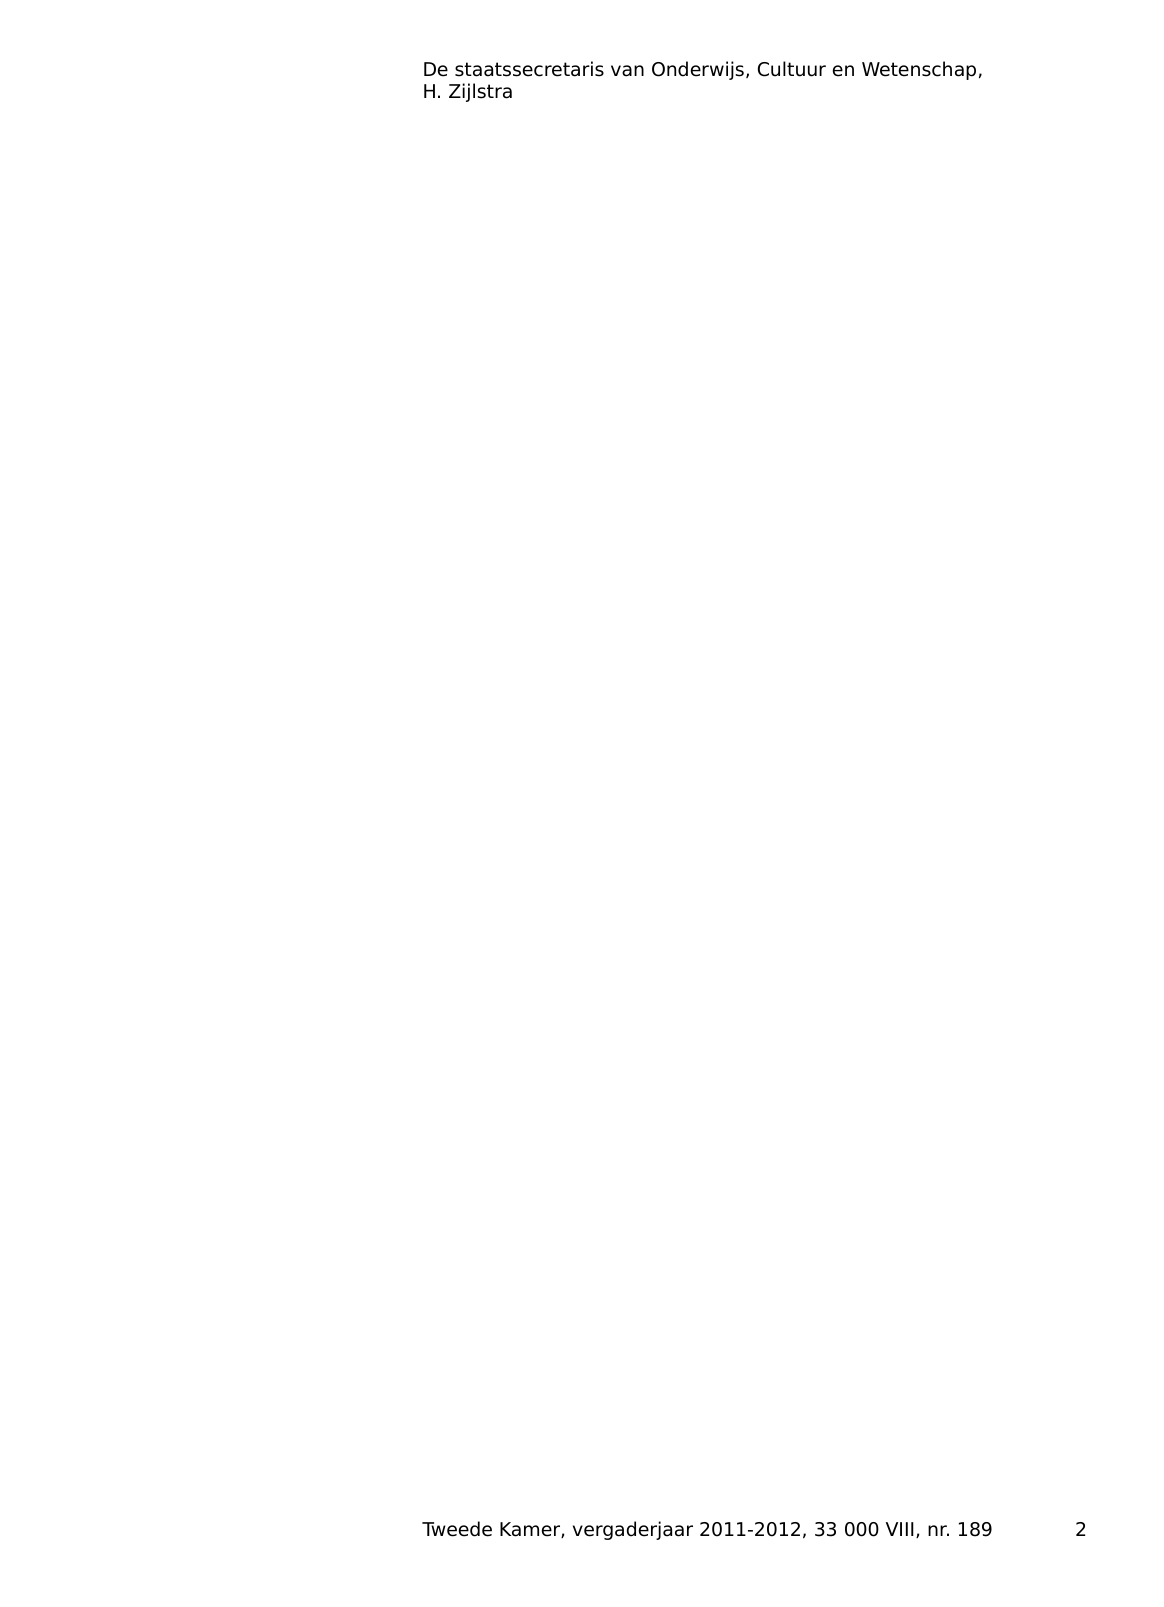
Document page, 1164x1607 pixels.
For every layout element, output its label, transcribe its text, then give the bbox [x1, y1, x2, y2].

text De staatssecretaris van Onderwijs, Cultuur en Wetenschap, H. Zijlstra [422, 59, 1087, 103]
